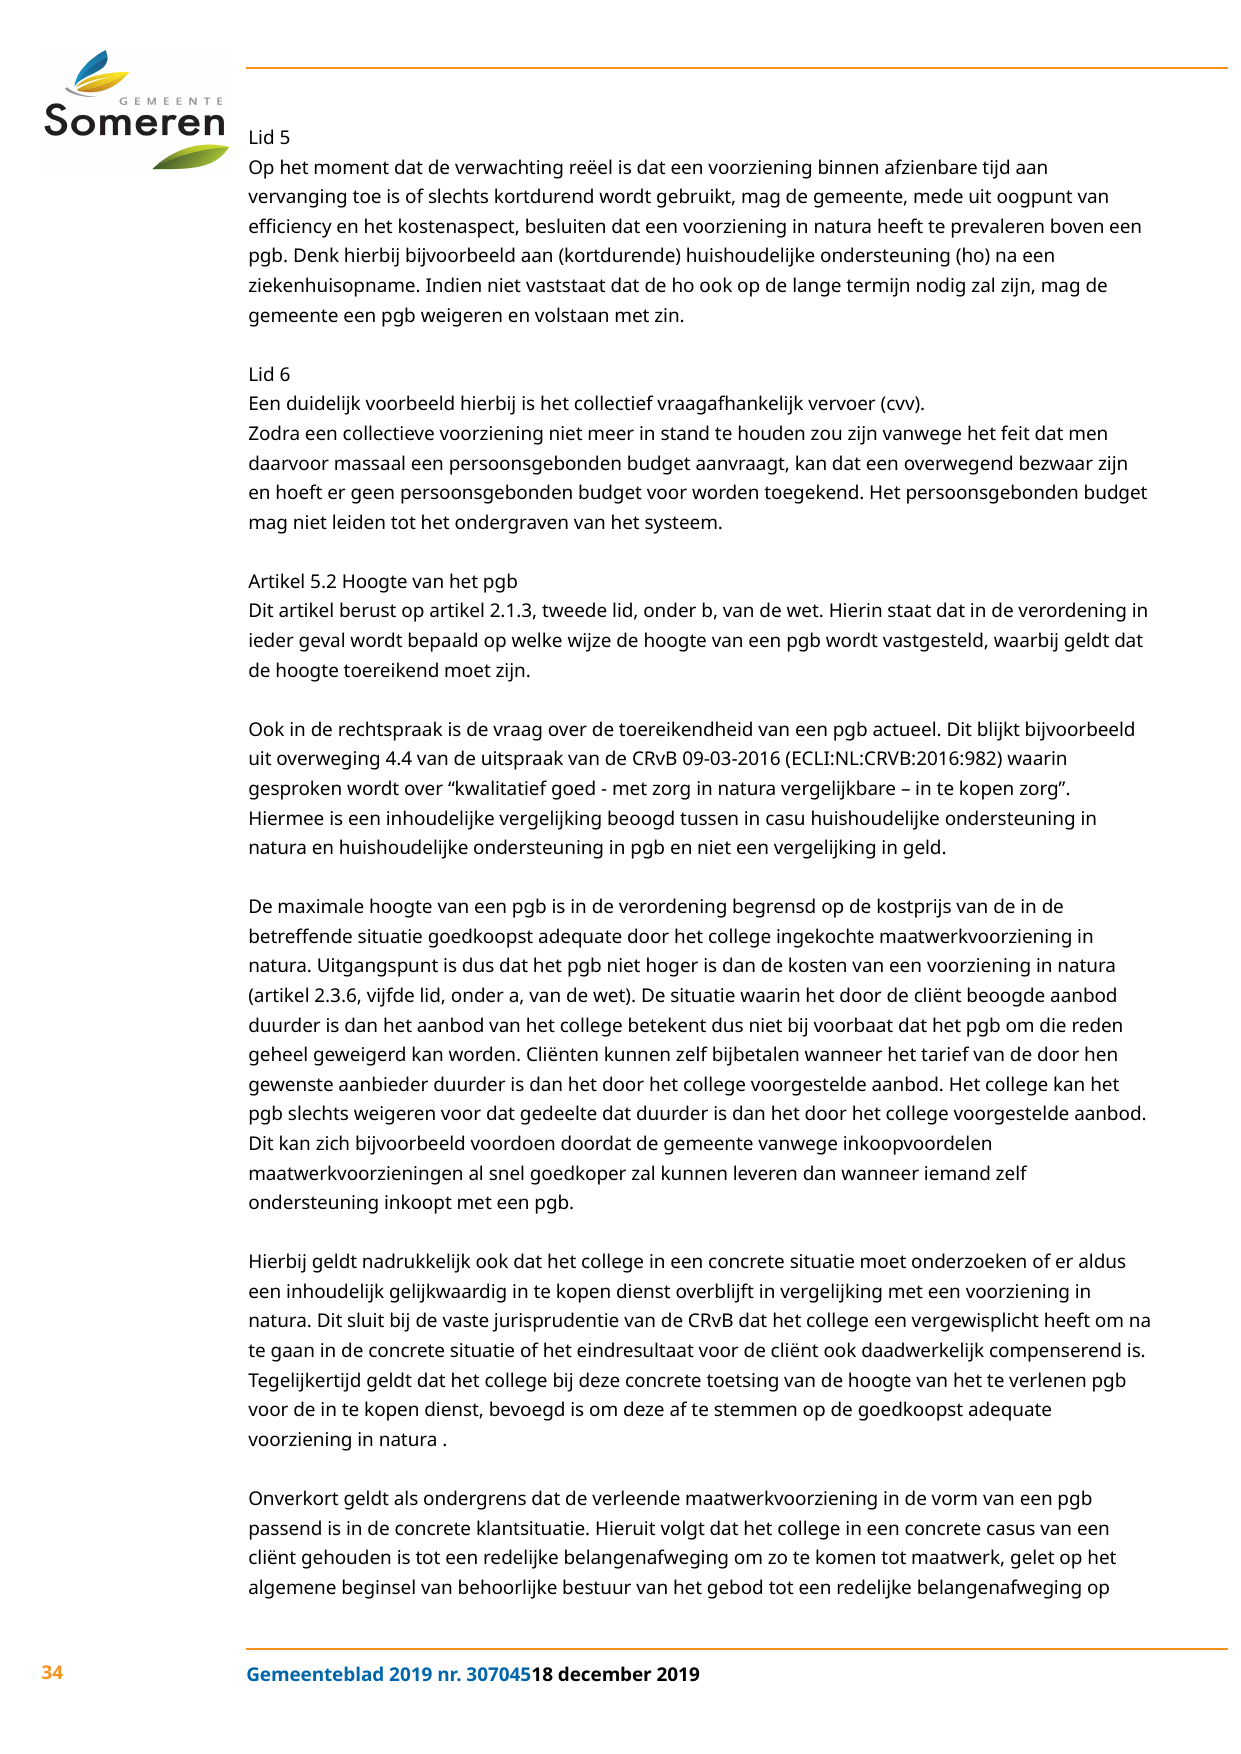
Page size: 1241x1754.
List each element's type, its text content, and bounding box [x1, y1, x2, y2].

text Dit artikel berust op artikel 2.1.3, tweede lid, onder b, van de wet. Hierin staat dat in de verordening in ieder geval wordt bepaald op welke wijze de hoogte van een pgb wordt vastgesteld, waarbij geldt dat de hoogte toereikend moet zijn. [248, 598, 1152, 683]
text Lid 5 [248, 124, 1152, 150]
text Hierbij geldt nadrukkelijk ook dat het college in een concrete situatie moet onderzoeken of er aldus een inhoudelijk gelijkwaardig in te kopen dienst overblijft in vergelijking met een voorziening in natura. Dit sluit bij de vaste jurisprudentie van de CRvB dat het college een vergewisplicht heeft om na te gaan in de concrete situatie of het eindresultaat voor de cliënt ook daadwerkelijk compenserend is. Tegelijkertijd geldt dat het college bij deze concrete toetsing van de hoogte van het te verlenen pgb voor de in te kopen dienst, bevoegd is om deze af te stemmen op de goedkoopst adequate voorziening in natura . [248, 1248, 1152, 1452]
text Artikel 5.2 Hoogte van het pgb [248, 568, 1152, 594]
text Op het moment dat de verwachting reëel is dat een voorziening binnen afzienbare tijd aan vervanging toe is of slechts kortdurend wordt gebruikt, mag de gemeente, mede uit oogpunt van efficiency en het kostenaspect, besluiten dat een voorziening in natura heeft te prevaleren boven een pgb. Denk hierbij bijvoorbeeld aan (kortdurende) huishoudelijke ondersteuning (ho) na een ziekenhuisopname. Indien niet vaststaat dat de ho ook op de lange termijn nodig zal zijn, mag de gemeente een pgb weigeren en volstaan met zin. [248, 154, 1152, 328]
text Onverkort geldt als ondergrens dat de verleende maatwerkvoorziening in de vorm van een pgb passend is in de concrete klantsituatie. Hieruit volgt dat het college in een concrete casus van een cliënt gehouden is tot een redelijke belangenafweging om zo te komen tot maatwerk, gelet op het algemene beginsel van behoorlijke bestuur van het gebod tot een redelijke belangenafweging op [248, 1485, 1152, 1600]
text Zodra een collectieve voorziening niet meer in stand te houden zou zijn vanwege het feit dat men daarvoor massaal een persoonsgebonden budget aanvraagt, kan dat een overwegend bezwaar zijn en hoeft er geen persoonsgebonden budget voor worden toegekend. Het persoonsgebonden budget mag niet leiden tot het ondergraven van het systeem. [248, 420, 1152, 535]
picture [41, 47, 231, 172]
text Een duidelijk voorbeeld hierbij is het collectief vraagafhankelijk vervoer (cvv). [248, 391, 1152, 416]
text Lid 6 [248, 361, 1152, 387]
text De maximale hoogte van een pgb is in de verordening begrensd op de kostprijs van de in de betreffende situatie goedkoopst adequate door het college ingekochte maatwerkvoorziening in natura. Uitgangspunt is dus dat het pgb niet hoger is dan de kosten van een voorziening in natura (artikel 2.3.6, vijfde lid, onder a, van de wet). De situatie waarin het door de cliënt beoogde aanbod duurder is dan het aanbod van het college betekent dus niet bij voorbaat dat het pgb om die reden geheel geweigerd kan worden. Cliënten kunnen zelf bijbetalen wanneer het tarief van de door hen gewenste aanbieder duurder is dan het door het college voorgestelde aanbod. Het college kan het pgb slechts weigeren voor dat gedeelte dat duurder is dan het door het college voorgestelde aanbod. Dit kan zich bijvoorbeeld voordoen doordat de gemeente vanwege inkoopvoordelen maatwerkvoorzieningen al snel goedkoper zal kunnen leveren dan wanneer iemand zelf ondersteuning inkoopt met een pgb. [248, 893, 1152, 1215]
text Ook in de rechtspraak is de vraag over de toereikendheid van een pgb actueel. Dit blijkt bijvoorbeeld uit overweging 4.4 van de uitspraak van de CRvB 09-03-2016 (ECLI:NL:CRVB:2016:982) waarin gesproken wordt over “kwalitatief goed - met zorg in natura vergelijkbare – in te kopen zorg”. Hiermee is een inhoudelijke vergelijking beoogd tussen in casu huishoudelijke ondersteuning in natura en huishoudelijke ondersteuning in pgb en niet een vergelijking in geld. [248, 716, 1152, 860]
